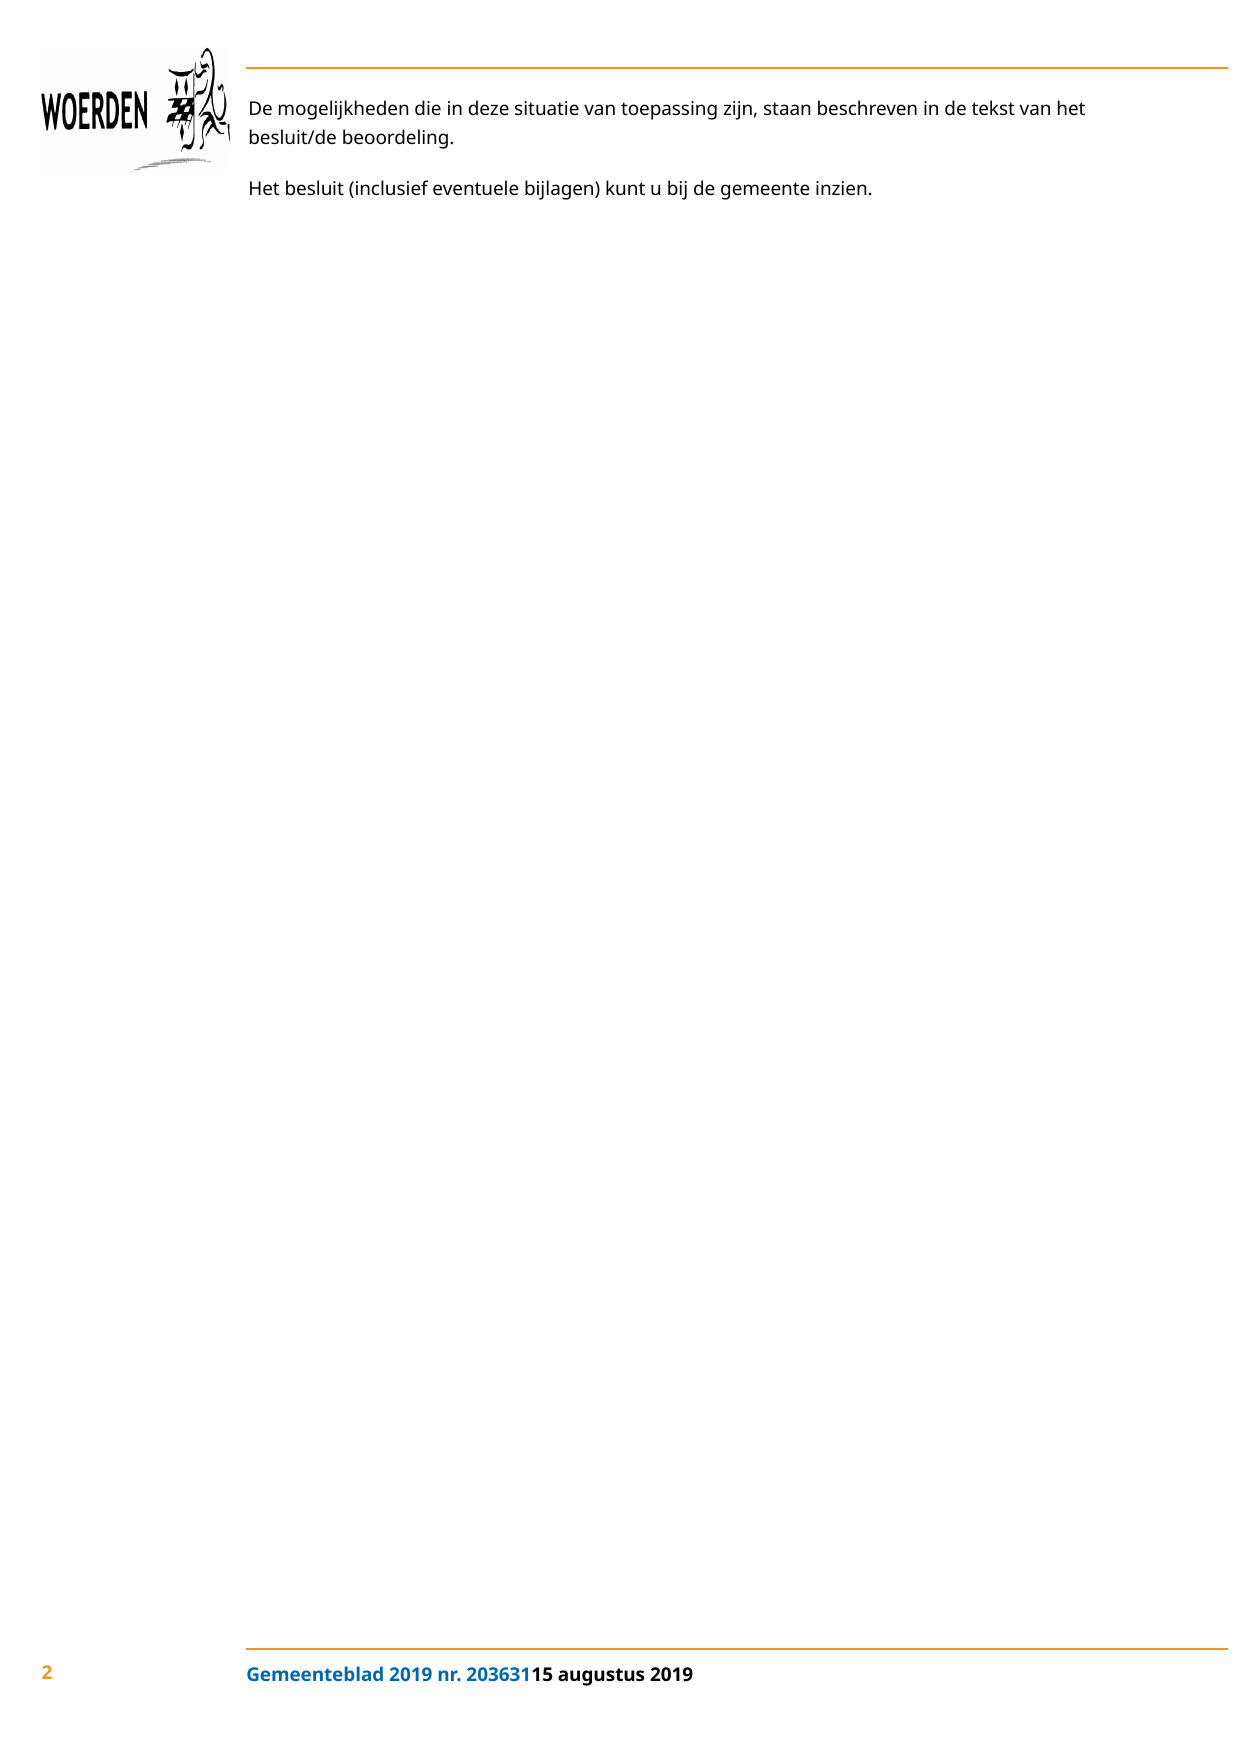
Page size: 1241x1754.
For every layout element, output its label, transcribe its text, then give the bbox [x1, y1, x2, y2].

text Het besluit (inclusief eventuele bijlagen) kunt u bij de gemeente inzien. [248, 175, 1152, 201]
text De mogelijkheden die in deze situatie van toepassing zijn, staan beschreven in de tekst van het besluit/de beoordeling. [248, 95, 1152, 150]
picture [41, 47, 231, 172]
